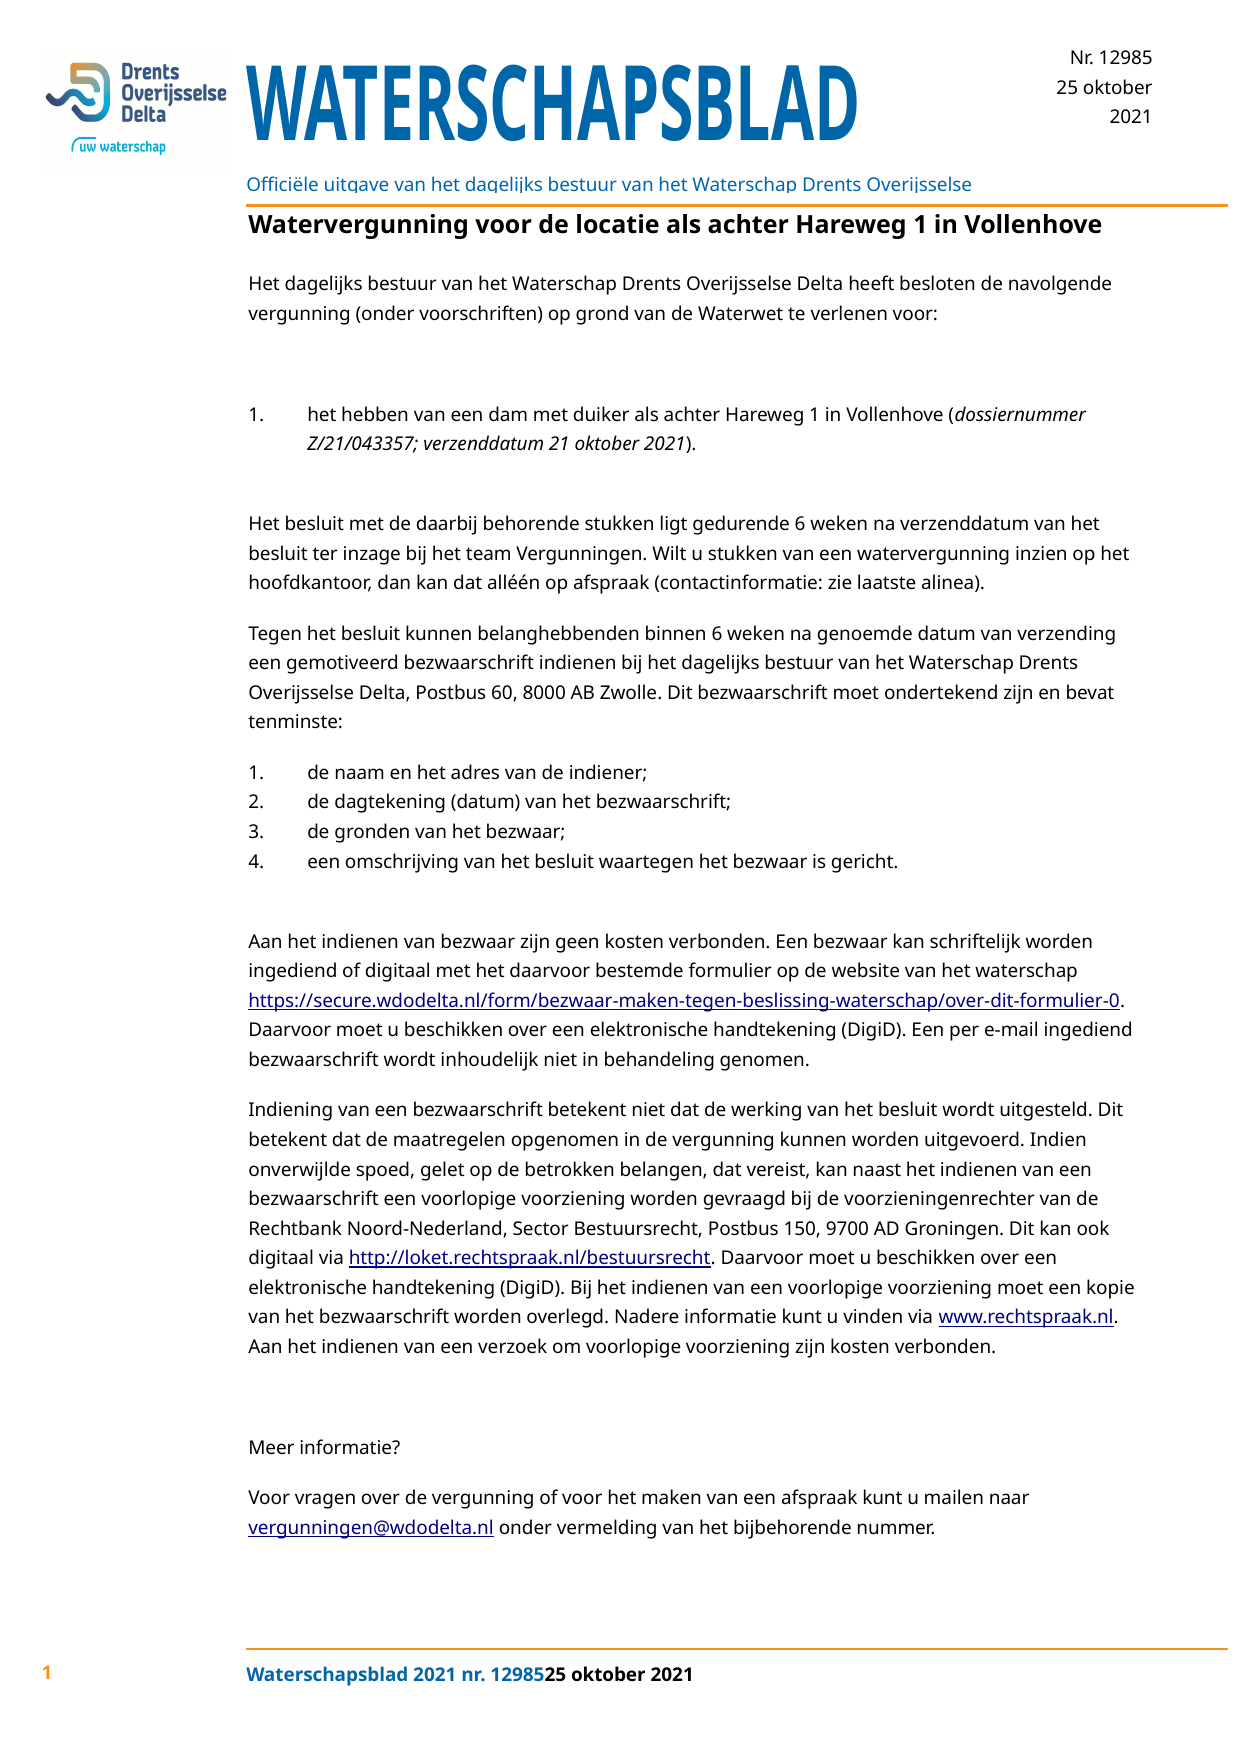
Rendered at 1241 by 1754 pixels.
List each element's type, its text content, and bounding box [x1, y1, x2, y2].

text Tegen het besluit kunnen belanghebbenden binnen 6 weken na genoemde datum van verzending een gemotiveerd bezwaarschrift indienen bij het dagelijks bestuur van het Waterschap Drents Overijsselse Delta, Postbus 60, 8000 AB Zwolle. Dit bezwaarschrift moet ondertekend zijn en bevat tenminste: [248, 620, 1152, 734]
text Indiening van een bezwaarschrift betekent niet dat de werking van het besluit wordt uitgesteld. Dit betekent dat de maatregelen opgenomen in de vergunning kunnen worden uitgevoerd. Indien onverwijlde spoed, gelet op de betrokken belangen, dat vereist, kan naast het indienen van een bezwaarschrift een voorlopige voorziening worden gevraagd bij de voorzieningenrechter van de Rechtbank Noord-Nederland, Sector Bestuursrecht, Postbus 150, 9700 AD Groningen. Dit kan ook digitaal via http://loket.rechtspraak.nl/bestuursrecht. Daarvoor moet u beschikken over een elektronische handtekening (DigiD). Bij het indienen van een voorlopige voorziening moet een kopie van het bezwaarschrift worden overlegd. Nadere informatie kunt u vinden via www.rechtspraak.nl. Aan het indienen van een verzoek om voorlopige voorziening zijn kosten verbonden. [248, 1097, 1152, 1359]
text Meer informatie? [248, 1434, 1152, 1460]
list de dagtekening (datum) van het bezwaarschrift; [248, 789, 1152, 814]
text Aan het indienen van bezwaar zijn geen kosten verbonden. Een bezwaar kan schriftelijk worden ingediend of digitaal met het daarvoor bestemde formulier op de website van het waterschap https://secure.wdodelta.nl/form/bezwaar-maken-tegen-beslissing-waterschap/over-dit-formulier-0. Daarvoor moet u beschikken over een elektronische handtekening (DigiD). Een per e-mail ingediend bezwaarschrift wordt inhoudelijk niet in behandeling genomen. [248, 928, 1152, 1072]
list de gronden van het bezwaar; [248, 818, 1152, 844]
list de naam en het adres van de indiener; [248, 759, 1152, 785]
text Voor vragen over de vergunning of voor het maken van een afspraak kunt u mailen naar vergunningen@wdodelta.nl onder vermelding van het bijbehorende nummer. [248, 1484, 1152, 1540]
text Het dagelijks bestuur van het Waterschap Drents Overijsselse Delta heeft besloten de navolgende vergunning (onder voorschriften) op grond van de Waterwet te verlenen voor: [248, 270, 1152, 326]
list een omschrijving van het besluit waartegen het bezwaar is gericht. [248, 848, 1152, 873]
picture [41, 47, 231, 172]
text Het besluit met de daarbij behorende stukken ligt gedurende 6 weken na verzenddatum van het besluit ter inzage bij het team Vergunningen. Wilt u stukken van een watervergunning inzien op het hoofdkantoor, dan kan dat alléén op afspraak (contactinformatie: zie laatste alinea). [248, 510, 1152, 595]
text Watervergunning voor de locatie als achter Hareweg 1 in Vollenhove [248, 207, 1152, 241]
list het hebben van een dam met duiker als achter Hareweg 1 in Vollenhove (dossiernummer Z/21/043357; verzenddatum 21 oktober 2021). [248, 401, 1152, 456]
